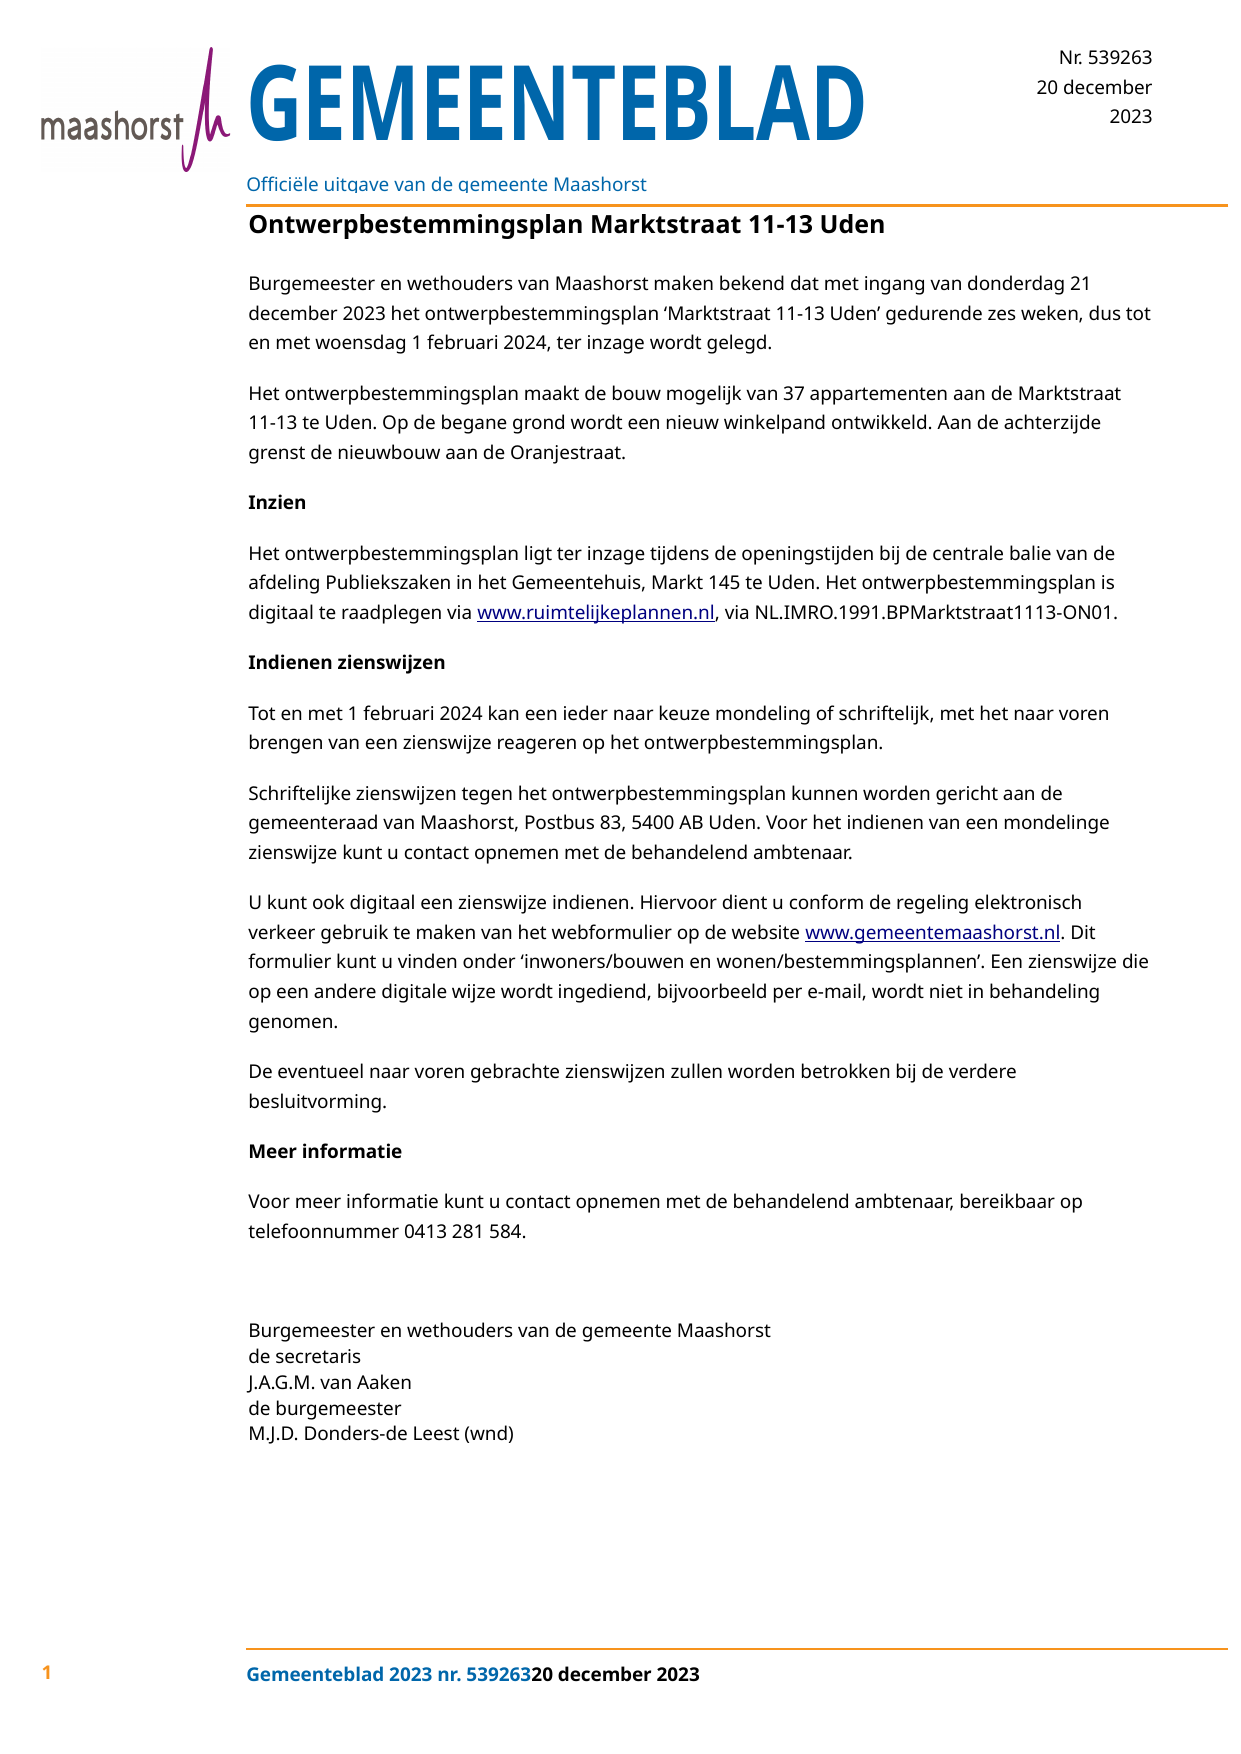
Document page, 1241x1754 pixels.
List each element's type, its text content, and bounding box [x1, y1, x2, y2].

text Meer informatie [248, 1138, 1152, 1164]
text Burgemeester en wethouders van Maashorst maken bekend dat met ingang van donderdag 21 december 2023 het ontwerpbestemmingsplan ‘Marktstraat 11-13 Uden’ gedurende zes weken, dus tot en met woensdag 1 februari 2024, ter inzage wordt gelegd. [248, 270, 1152, 355]
text U kunt ook digitaal een zienswijze indienen. Hiervoor dient u conform de regeling elektronisch verkeer gebruik te maken van het webformulier op de website www.gemeentemaashorst.nl. Dit formulier kunt u vinden onder ‘inwoners/bouwen en wonen/bestemmingsplannen’. Een zienswijze die op een andere digitale wijze wordt ingediend, bijvoorbeeld per e-mail, wordt niet in behandeling genomen. [248, 889, 1152, 1033]
text Voor meer informatie kunt u contact opnemen met de behandelend ambtenaar, bereikbaar op telefoonnummer 0413 281 584. [248, 1189, 1152, 1244]
text Inzien [248, 489, 1152, 515]
text Het ontwerpbestemmingsplan ligt ter inzage tijdens de openingstijden bij de centrale balie van de afdeling Publiekszaken in het Gemeentehuis, Markt 145 te Uden. Het ontwerpbestemmingsplan is digitaal te raadplegen via www.ruimtelijkeplannen.nl, via NL.IMRO.1991.BPMarktstraat1113-ON01. [248, 540, 1152, 625]
text M.J.D. Donders-de Leest (wnd) [248, 1420, 1152, 1446]
text J.A.G.M. van Aaken [248, 1369, 1152, 1395]
text de secretaris [248, 1343, 1152, 1369]
text Het ontwerpbestemmingsplan maakt de bouw mogelijk van 37 appartementen aan de Marktstraat 11-13 te Uden. Op de begane grond wordt een nieuw winkelpand ontwikkeld. Aan de achterzijde grenst de nieuwbouw aan de Oranjestraat. [248, 380, 1152, 465]
picture [41, 47, 231, 172]
text de burgemeester [248, 1395, 1152, 1420]
text Burgemeester en wethouders van de gemeente Maashorst [248, 1317, 1152, 1343]
text Indienen zienswijzen [248, 649, 1152, 675]
text Ontwerpbestemmingsplan Marktstraat 11-13 Uden [248, 207, 1152, 241]
text De eventueel naar voren gebrachte zienswijzen zullen worden betrokken bij de verdere besluitvorming. [248, 1058, 1152, 1113]
text Schriftelijke zienswijzen tegen het ontwerpbestemmingsplan kunnen worden gericht aan de gemeenteraad van Maashorst, Postbus 83, 5400 AB Uden. Voor het indienen van een mondelinge zienswijze kunt u contact opnemen met de behandelend ambtenaar. [248, 780, 1152, 865]
text Tot en met 1 februari 2024 kan een ieder naar keuze mondeling of schriftelijk, met het naar voren brengen van een zienswijze reageren op het ontwerpbestemmingsplan. [248, 700, 1152, 755]
